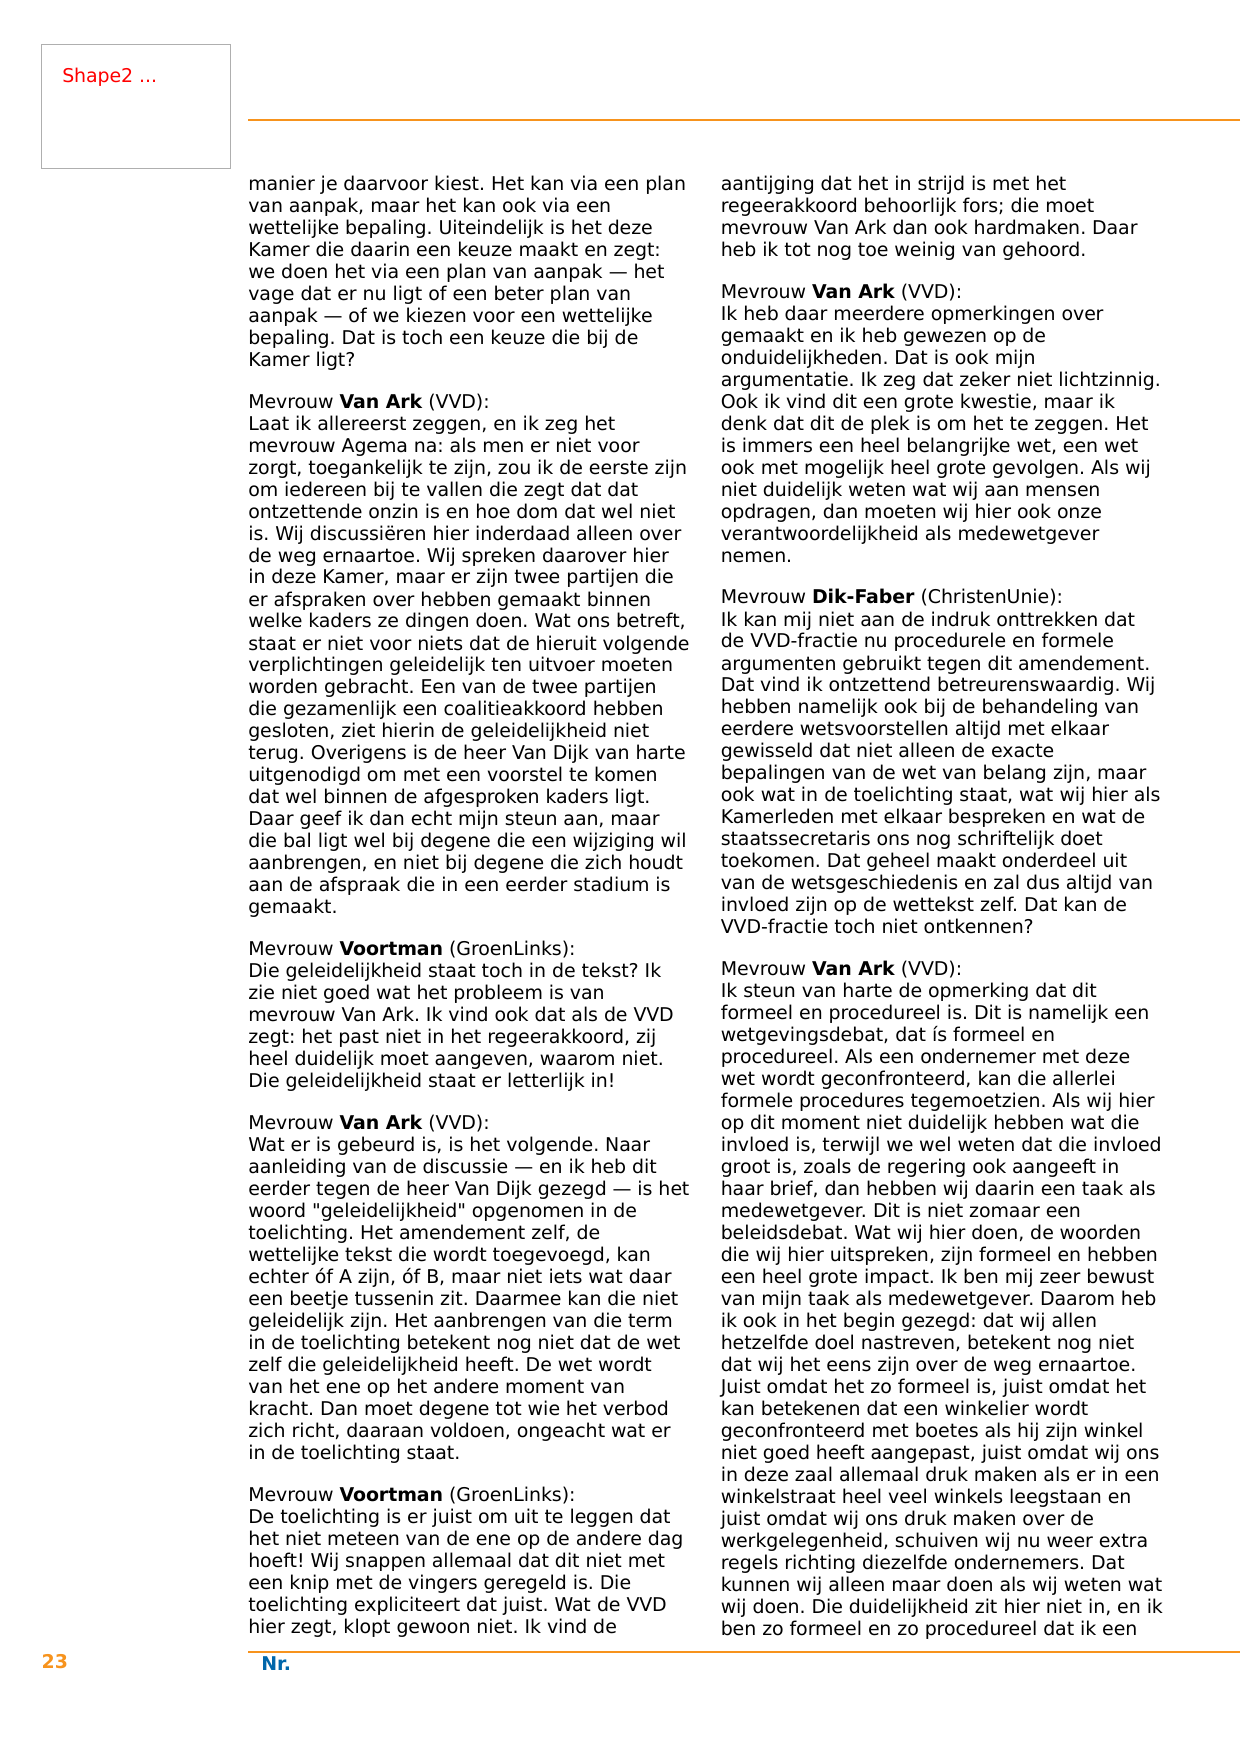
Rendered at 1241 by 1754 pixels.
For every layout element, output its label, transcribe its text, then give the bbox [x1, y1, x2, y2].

text Mevrouw Van Ark (VVD): [248, 391, 691, 413]
text Ik heb daar meerdere opmerkingen over gemaakt en ik heb gewezen op de onduidelijkheden. Dat is ook mijn argumentatie. Ik zeg dat zeker niet lichtzinnig. Ook ik vind dit een grote kwestie, maar ik denk dat dit de plek is om het te zeggen. Het is immers een heel belangrijke wet, een wet ook met mogelijk heel grote gevolgen. Als wij niet duidelijk weten wat wij aan mensen opdragen, dan moeten wij hier ook onze verantwoordelijkheid als medewetgever nemen. [721, 303, 1163, 566]
text manier je daarvoor kiest. Het kan via een plan van aanpak, maar het kan ook via een wettelijke bepaling. Uiteindelijk is het deze Kamer die daarin een keuze maakt en zegt: we doen het via een plan van aanpak — het vage dat er nu ligt of een beter plan van aanpak — of we kiezen voor een wettelijke bepaling. Dat is toch een keuze die bij de Kamer ligt? [248, 173, 691, 371]
text aantijging dat het in strijd is met het regeerakkoord behoorlijk fors; die moet mevrouw Van Ark dan ook hardmaken. Daar heb ik tot nog toe weinig van gehoord. [721, 173, 1163, 261]
text Laat ik allereerst zeggen, en ik zeg het mevrouw Agema na: als men er niet voor zorgt, toegankelijk te zijn, zou ik de eerste zijn om iedereen bij te vallen die zegt dat dat ontzettende onzin is en hoe dom dat wel niet is. Wij discussiëren hier inderdaad alleen over de weg ernaartoe. Wij spreken daarover hier in deze Kamer, maar er zijn twee partijen die er afspraken over hebben gemaakt binnen welke kaders ze dingen doen. Wat ons betreft, staat er niet voor niets dat de hieruit volgende verplichtingen geleidelijk ten uitvoer moeten worden gebracht. Een van de twee partijen die gezamenlijk een coalitieakkoord hebben gesloten, ziet hierin de geleidelijkheid niet terug. Overigens is de heer Van Dijk van harte uitgenodigd om met een voorstel te komen dat wel binnen de afgesproken kaders ligt. Daar geef ik dan echt mijn steun aan, maar die bal ligt wel bij degene die een wijziging wil aanbrengen, en niet bij degene die zich houdt aan de afspraak die in een eerder stadium is gemaakt. [248, 413, 691, 918]
text Mevrouw Voortman (GroenLinks): [248, 938, 691, 960]
text Wat er is gebeurd is, is het volgende. Naar aanleiding van de discussie — en ik heb dit eerder tegen de heer Van Dijk gezegd — is het woord "geleidelijkheid" opgenomen in de toelichting. Het amendement zelf, de wettelijke tekst die wordt toegevoegd, kan echter óf A zijn, óf B, maar niet iets wat daar een beetje tussenin zit. Daarmee kan die niet geleidelijk zijn. Het aanbrengen van die term in de toelichting betekent nog niet dat de wet zelf die geleidelijkheid heeft. De wet wordt van het ene op het andere moment van kracht. Dan moet degene tot wie het verbod zich richt, daaraan voldoen, ongeacht wat er in de toelichting staat. [248, 1134, 691, 1464]
text Mevrouw Van Ark (VVD): [721, 958, 1163, 980]
text Mevrouw Voortman (GroenLinks): [248, 1484, 691, 1506]
text Mevrouw Van Ark (VVD): [248, 1112, 691, 1134]
text Mevrouw Dik-Faber (ChristenUnie): [721, 586, 1163, 608]
text Mevrouw Van Ark (VVD): [721, 281, 1163, 303]
text Ik steun van harte de opmerking dat dit formeel en procedureel is. Dit is namelijk een wetgevingsdebat, dat ís formeel en procedureel. Als een ondernemer met deze wet wordt geconfronteerd, kan die allerlei formele procedures tegemoetzien. Als wij hier op dit moment niet duidelijk hebben wat die invloed is, terwijl we wel weten dat die invloed groot is, zoals de regering ook aangeeft in haar brief, dan hebben wij daarin een taak als medewetgever. Dit is niet zomaar een beleidsdebat. Wat wij hier doen, de woorden die wij hier uitspreken, zijn formeel en hebben een heel grote impact. Ik ben mij zeer bewust van mijn taak als medewetgever. Daarom heb ik ook in het begin gezegd: dat wij allen hetzelfde doel nastreven, betekent nog niet dat wij het eens zijn over de weg ernaartoe. Juist omdat het zo formeel is, juist omdat het kan betekenen dat een winkelier wordt geconfronteerd met boetes als hij zijn winkel niet goed heeft aangepast, juist omdat wij ons in deze zaal allemaal druk maken als er in een winkelstraat heel veel winkels leegstaan en juist omdat wij ons druk maken over de werkgelegenheid, schuiven wij nu weer extra regels richting diezelfde ondernemers. Dat kunnen wij alleen maar doen als wij weten wat wij doen. Die duidelijkheid zit hier niet in, en ik ben zo formeel en zo procedureel dat ik een [721, 980, 1163, 1639]
text Die geleidelijkheid staat toch in de tekst? Ik zie niet goed wat het probleem is van mevrouw Van Ark. Ik vind ook dat als de VVD zegt: het past niet in het regeerakkoord, zij heel duidelijk moet aangeven, waarom niet. Die geleidelijkheid staat er letterlijk in! [248, 960, 691, 1092]
text De toelichting is er juist om uit te leggen dat het niet meteen van de ene op de andere dag hoeft! Wij snappen allemaal dat dit niet met een knip met de vingers geregeld is. Die toelichting expliciteert dat juist. Wat de VVD hier zegt, klopt gewoon niet. Ik vind de [248, 1506, 691, 1637]
text Ik kan mij niet aan de indruk onttrekken dat de VVD-fractie nu procedurele en formele argumenten gebruikt tegen dit amendement. Dat vind ik ontzettend betreurenswaardig. Wij hebben namelijk ook bij de behandeling van eerdere wetsvoorstellen altijd met elkaar gewisseld dat niet alleen de exacte bepalingen van de wet van belang zijn, maar ook wat in de toelichting staat, wat wij hier als Kamerleden met elkaar bespreken en wat de staatssecretaris ons nog schriftelijk doet toekomen. Dat geheel maakt onderdeel uit van de wetsgeschiedenis en zal dus altijd van invloed zijn op de wettekst zelf. Dat kan de VVD-fractie toch niet ontkennen? [721, 608, 1163, 938]
